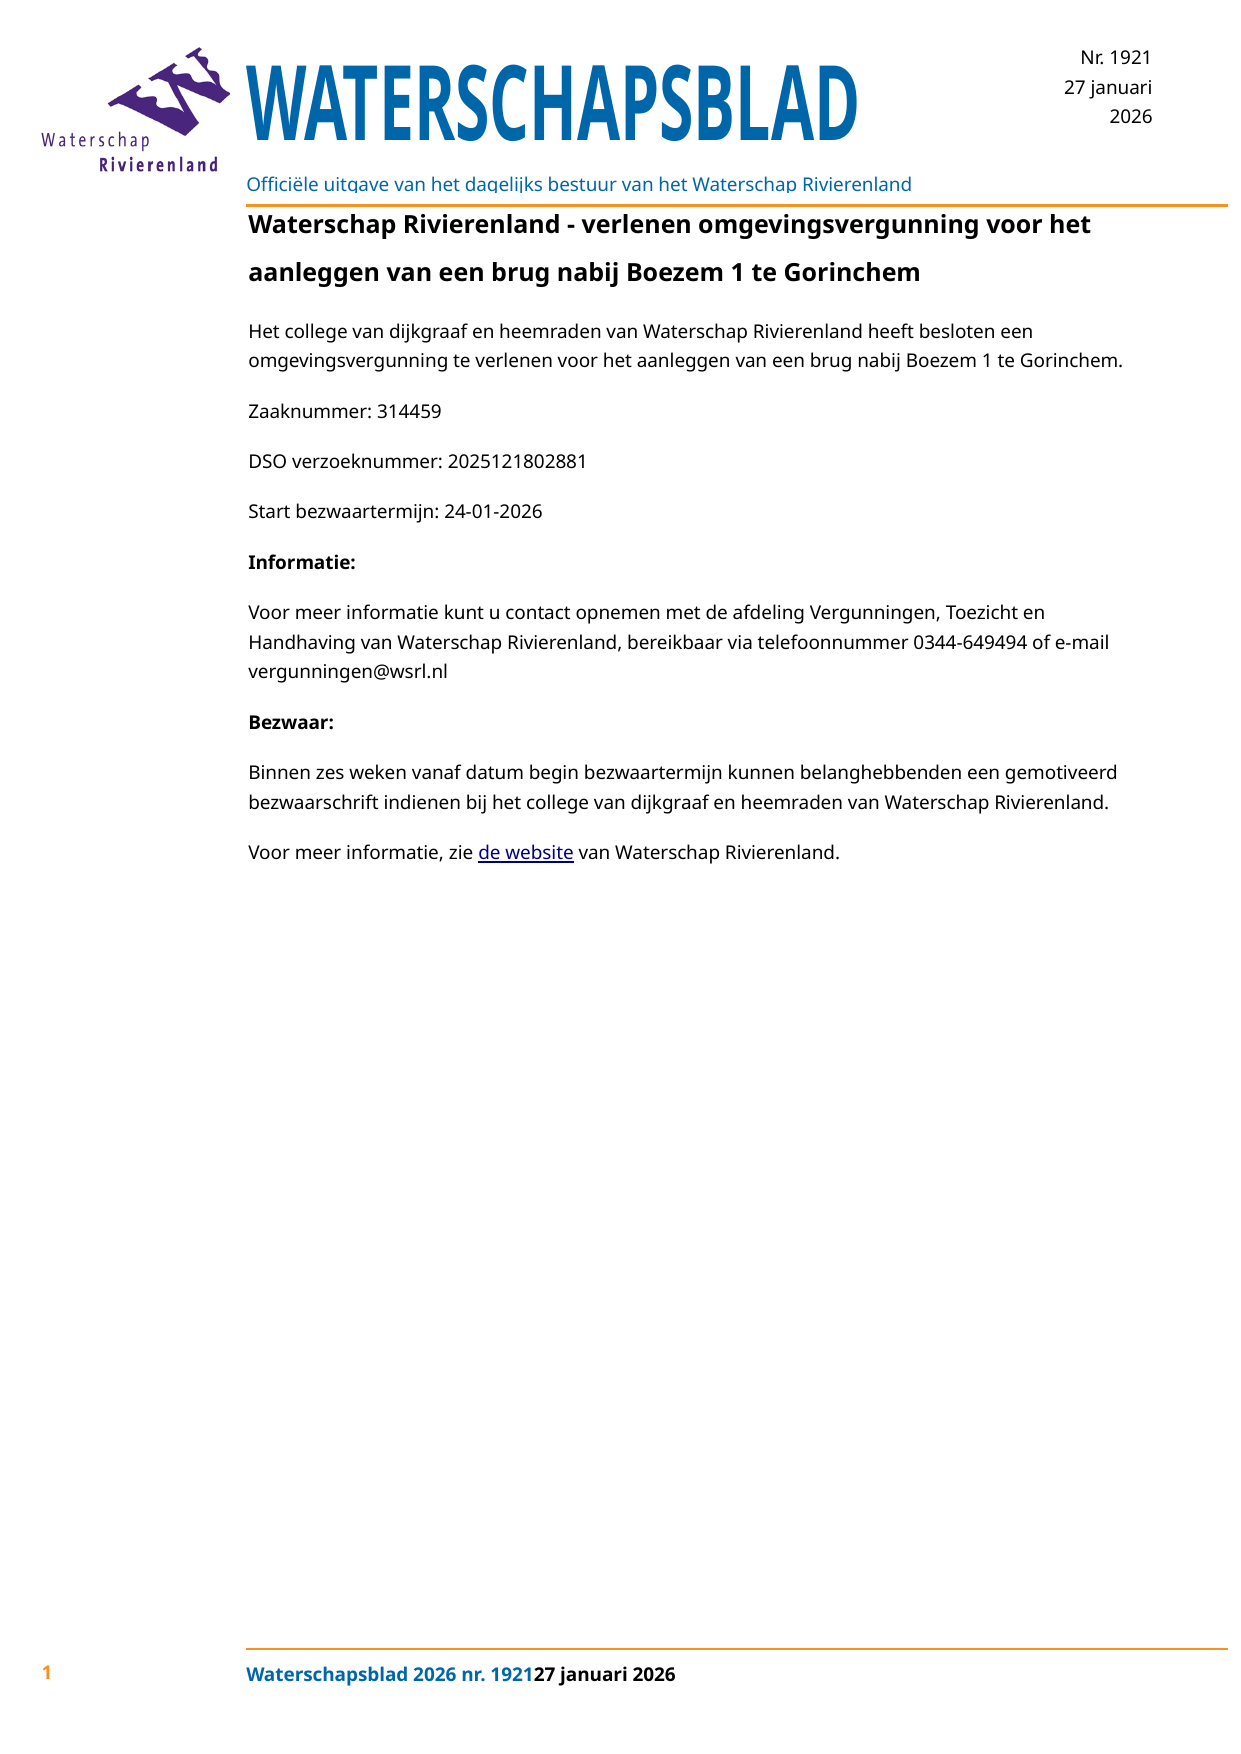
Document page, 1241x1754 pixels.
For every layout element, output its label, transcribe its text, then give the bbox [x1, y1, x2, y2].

text Waterschap Rivierenland - verlenen omgevingsvergunning voor het aanleggen van een brug nabij Boezem 1 te Gorinchem [248, 207, 1152, 288]
text Voor meer informatie, zie de website van Waterschap Rivierenland. [248, 839, 1152, 865]
text Het college van dijkgraaf en heemraden van Waterschap Rivierenland heeft besloten een omgevingsvergunning te verlenen voor het aanleggen van een brug nabij Boezem 1 te Gorinchem. [248, 318, 1152, 373]
text DSO verzoeknummer: 2025121802881 [248, 448, 1152, 474]
picture [41, 47, 231, 172]
text Binnen zes weken vanaf datum begin bezwaartermijn kunnen belanghebbenden een gemotiveerd bezwaarschrift indienen bij het college van dijkgraaf en heemraden van Waterschap Rivierenland. [248, 759, 1152, 815]
text Start bezwaartermijn: 24-01-2026 [248, 499, 1152, 524]
text Bezwaar: [248, 709, 1152, 735]
text Zaaknummer: 314459 [248, 398, 1152, 424]
text Voor meer informatie kunt u contact opnemen met de afdeling Vergunningen, Toezicht en Handhaving van Waterschap Rivierenland, bereikbaar via telefoonnummer 0344-649494 of e-mail vergunningen@wsrl.nl [248, 599, 1152, 684]
text Informatie: [248, 549, 1152, 575]
